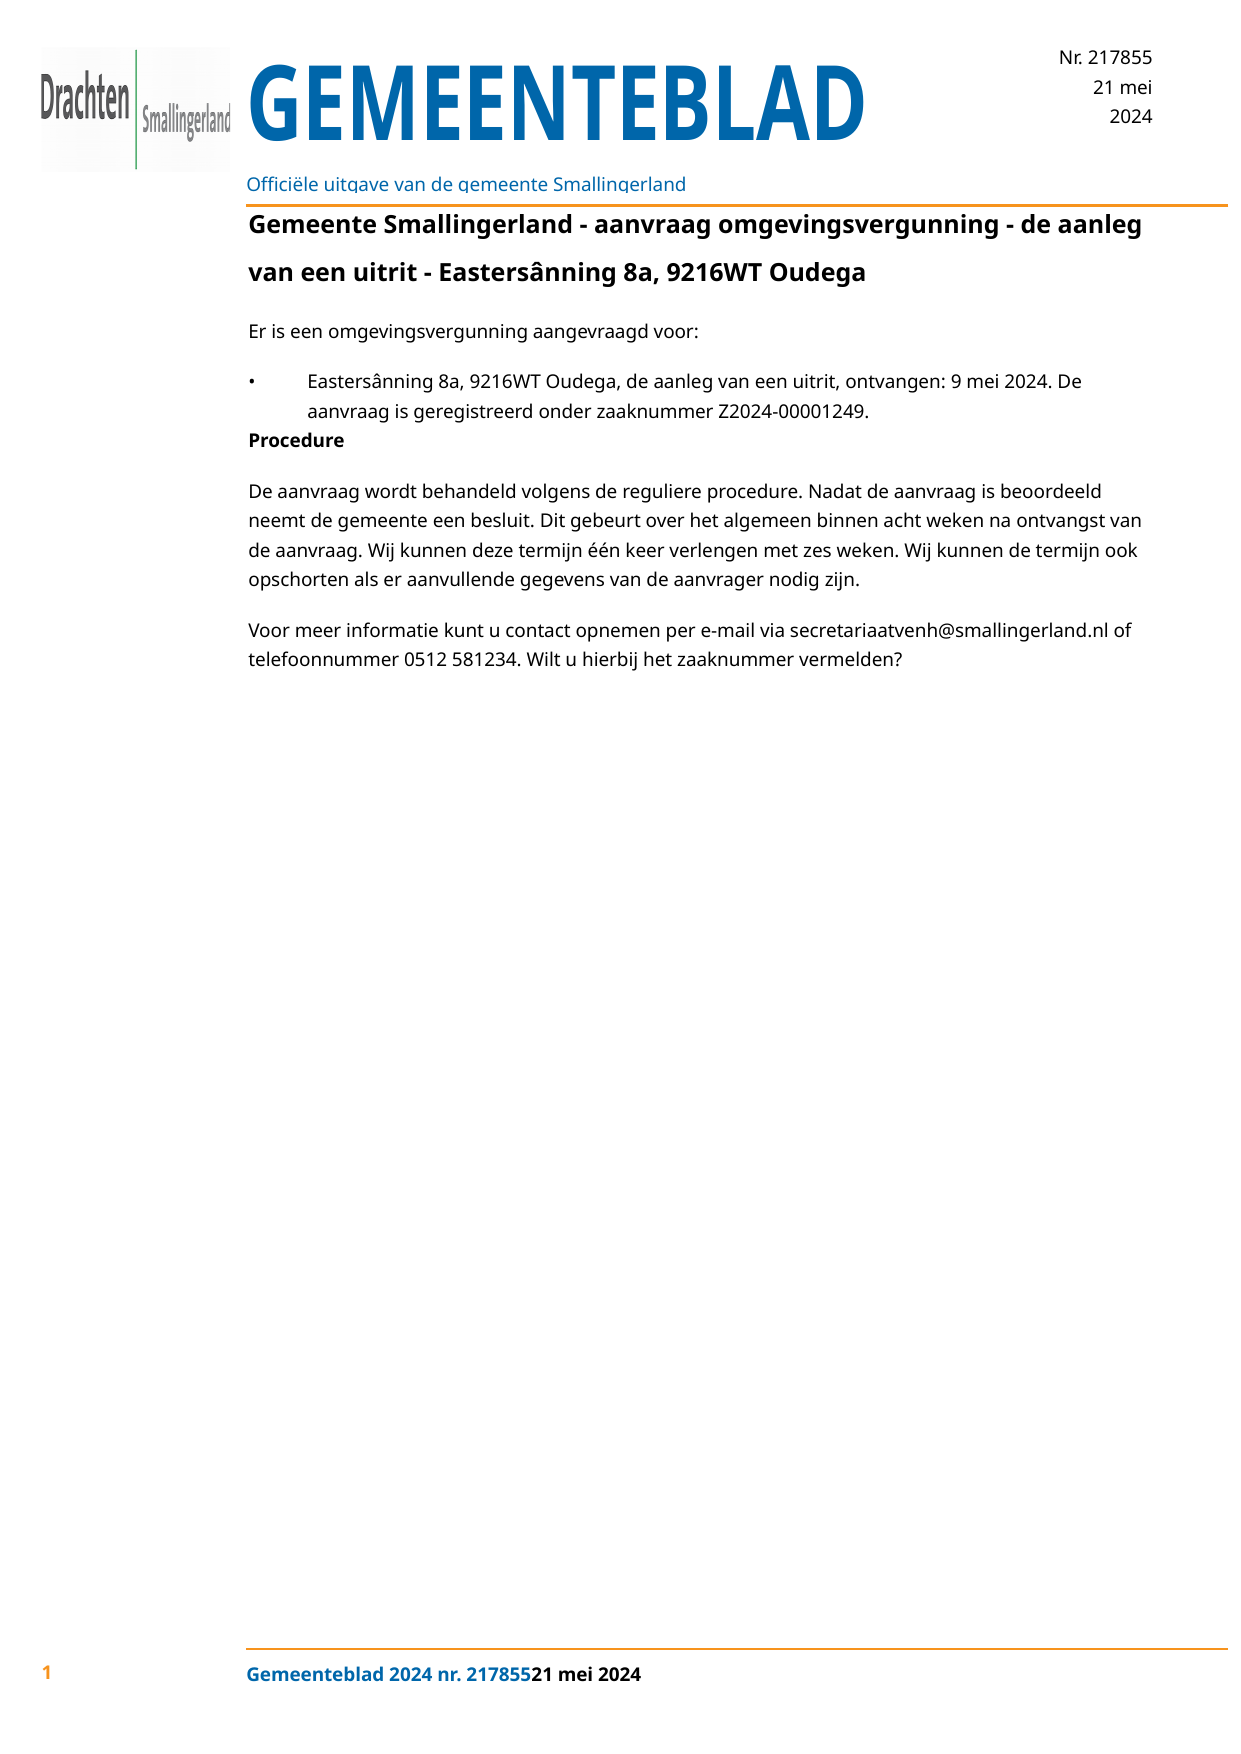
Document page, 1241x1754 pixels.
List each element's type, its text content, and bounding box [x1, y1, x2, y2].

text Voor meer informatie kunt u contact opnemen per e-mail via secretariaatvenh@smallingerland.nl of telefoonnummer 0512 581234. Wilt u hierbij het zaaknummer vermelden? [248, 617, 1152, 672]
text De aanvraag wordt behandeld volgens de reguliere procedure. Nadat de aanvraag is beoordeeld neemt de gemeente een besluit. Dit gebeurt over het algemeen binnen acht weken na ontvangst van de aanvraag. Wij kunnen deze termijn één keer verlengen met zes weken. Wij kunnen de termijn ook opschorten als er aanvullende gegevens van de aanvrager nodig zijn. [248, 478, 1152, 592]
list Eastersânning 8a, 9216WT Oudega, de aanleg van een uitrit, ontvangen: 9 mei 2024. De aanvraag is geregistreerd onder zaaknummer Z2024-00001249. [248, 368, 1152, 424]
text Gemeente Smallingerland - aanvraag omgevingsvergunning - de aanleg van een uitrit - Eastersânning 8a, 9216WT Oudega [248, 207, 1152, 288]
text Er is een omgevingsvergunning aangevraagd voor: [248, 318, 1152, 344]
text Procedure [248, 427, 1152, 453]
picture [41, 47, 231, 172]
